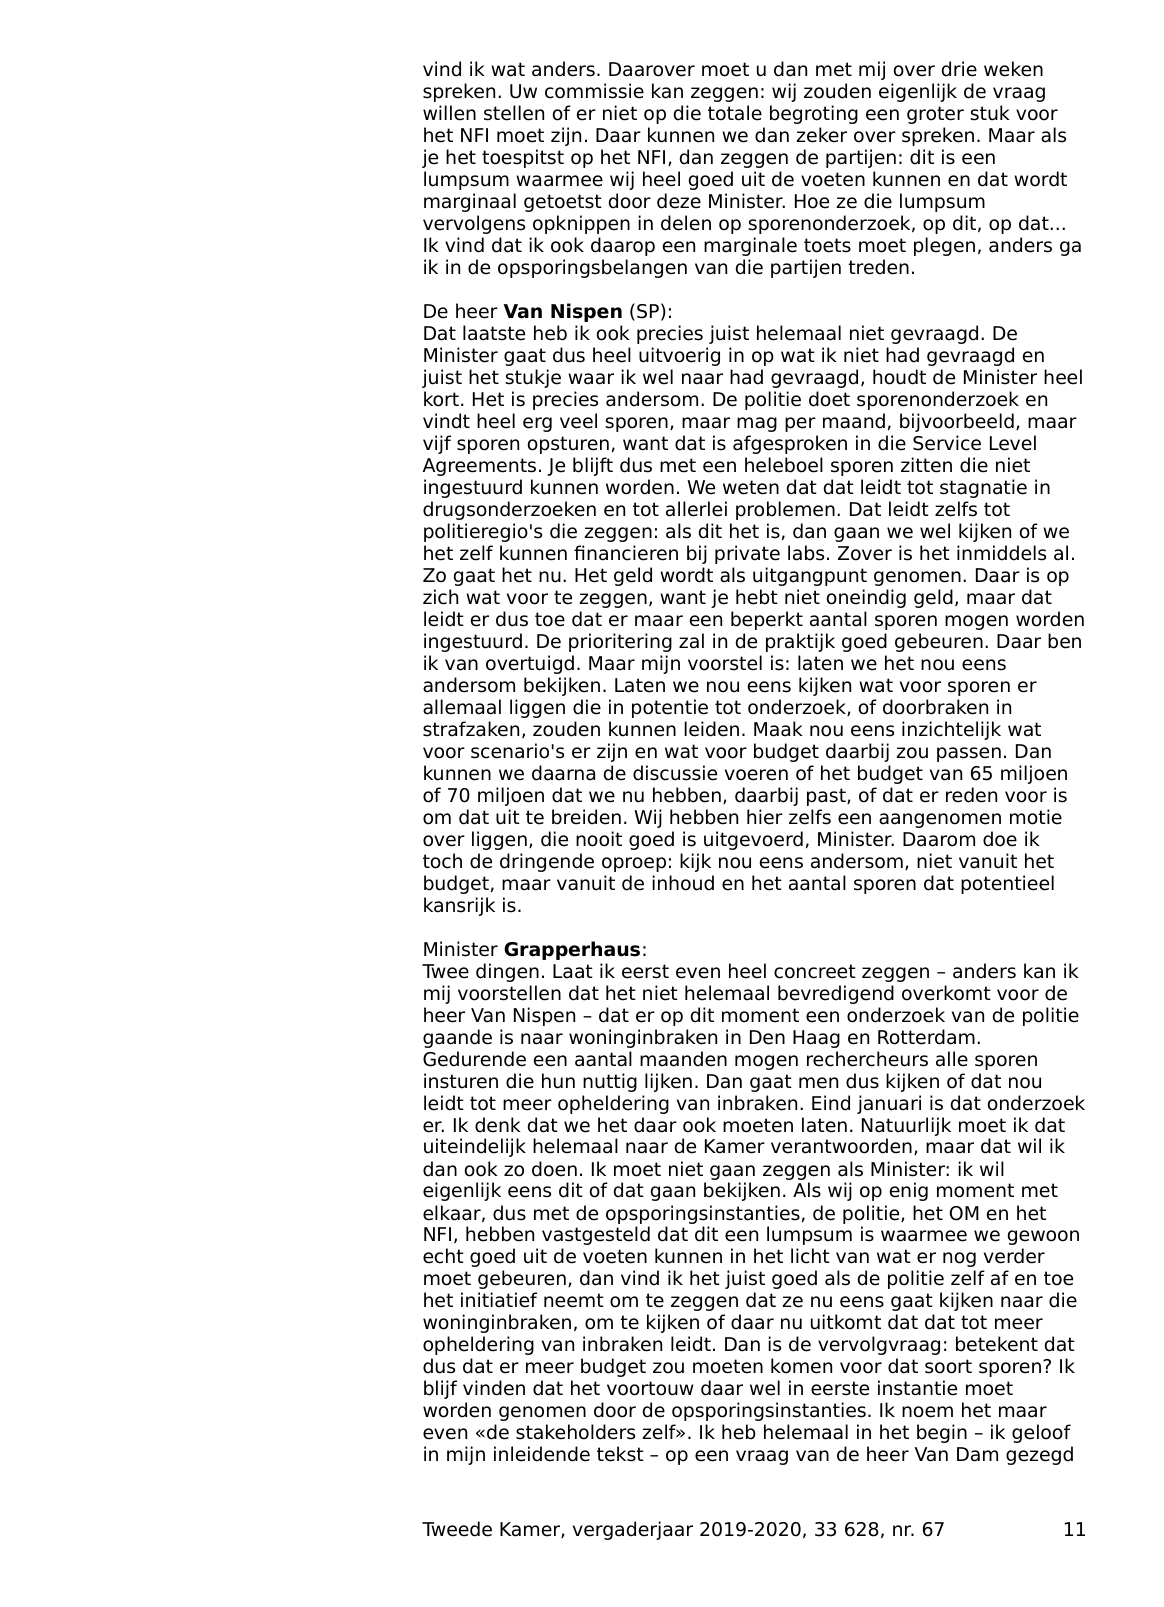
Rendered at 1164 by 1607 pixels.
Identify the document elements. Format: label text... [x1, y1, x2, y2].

text Twee dingen. Laat ik eerst even heel concreet zeggen – anders kan ik mij voorstellen dat het niet helemaal bevredigend overkomt voor de heer Van Nispen – dat er op dit moment een onderzoek van de politie gaande is naar woninginbraken in Den Haag en Rotterdam. Gedurende een aantal maanden mogen rechercheurs alle sporen insturen die hun nuttig lijken. Dan gaat men dus kijken of dat nou leidt tot meer opheldering van inbraken. Eind januari is dat onderzoek er. Ik denk dat we het daar ook moeten laten. Natuurlijk moet ik dat uiteindelijk helemaal naar de Kamer verantwoorden, maar dat wil ik dan ook zo doen. Ik moet niet gaan zeggen als Minister: ik wil eigenlijk eens dit of dat gaan bekijken. Als wij op enig moment met elkaar, dus met de opsporingsinstanties, de politie, het OM en het NFI, hebben vastgesteld dat dit een lumpsum is waarmee we gewoon echt goed uit de voeten kunnen in het licht van wat er nog verder moet gebeuren, dan vind ik het juist goed als de politie zelf af en toe het initiatief neemt om te zeggen dat ze nu eens gaat kijken naar die woninginbraken, om te kijken of daar nu uitkomt dat dat tot meer opheldering van inbraken leidt. Dan is de vervolgvraag: betekent dat dus dat er meer budget zou moeten komen voor dat soort sporen? Ik blijf vinden dat het voortouw daar wel in eerste instantie moet worden genomen door de opsporingsinstanties. Ik noem het maar even «de stakeholders zelf». Ik heb helemaal in het begin – ik geloof in mijn inleidende tekst – op een vraag van de heer Van Dam gezegd [422, 961, 1087, 1466]
text vind ik wat anders. Daarover moet u dan met mij over drie weken spreken. Uw commissie kan zeggen: wij zouden eigenlijk de vraag willen stellen of er niet op die totale begroting een groter stuk voor het NFI moet zijn. Daar kunnen we dan zeker over spreken. Maar als je het toespitst op het NFI, dan zeggen de partijen: dit is een lumpsum waarmee wij heel goed uit de voeten kunnen en dat wordt marginaal getoetst door deze Minister. Hoe ze die lumpsum vervolgens opknippen in delen op sporenonderzoek, op dit, op dat... Ik vind dat ik ook daarop een marginale toets moet plegen, anders ga ik in de opsporingsbelangen van die partijen treden. [422, 59, 1087, 279]
text De heer Van Nispen (SP): [422, 301, 1087, 323]
text Dat laatste heb ik ook precies juist helemaal niet gevraagd. De Minister gaat dus heel uitvoerig in op wat ik niet had gevraagd en juist het stukje waar ik wel naar had gevraagd, houdt de Minister heel kort. Het is precies andersom. De politie doet sporenonderzoek en vindt heel erg veel sporen, maar mag per maand, bijvoorbeeld, maar vijf sporen opsturen, want dat is afgesproken in die Service Level Agreements. Je blijft dus met een heleboel sporen zitten die niet ingestuurd kunnen worden. We weten dat dat leidt tot stagnatie in drugsonderzoeken en tot allerlei problemen. Dat leidt zelfs tot politieregio's die zeggen: als dit het is, dan gaan we wel kijken of we het zelf kunnen financieren bij private labs. Zover is het inmiddels al. Zo gaat het nu. Het geld wordt als uitgangpunt genomen. Daar is op zich wat voor te zeggen, want je hebt niet oneindig geld, maar dat leidt er dus toe dat er maar een beperkt aantal sporen mogen worden ingestuurd. De prioritering zal in de praktijk goed gebeuren. Daar ben ik van overtuigd. Maar mijn voorstel is: laten we het nou eens andersom bekijken. Laten we nou eens kijken wat voor sporen er allemaal liggen die in potentie tot onderzoek, of doorbraken in strafzaken, zouden kunnen leiden. Maak nou eens inzichtelijk wat voor scenario's er zijn en wat voor budget daarbij zou passen. Dan kunnen we daarna de discussie voeren of het budget van 65 miljoen of 70 miljoen dat we nu hebben, daarbij past, of dat er reden voor is om dat uit te breiden. Wij hebben hier zelfs een aangenomen motie over liggen, die nooit goed is uitgevoerd, Minister. Daarom doe ik toch de dringende oproep: kijk nou eens andersom, niet vanuit het budget, maar vanuit de inhoud en het aantal sporen dat potentieel kansrijk is. [422, 323, 1087, 916]
text Minister Grapperhaus: [422, 939, 1087, 961]
